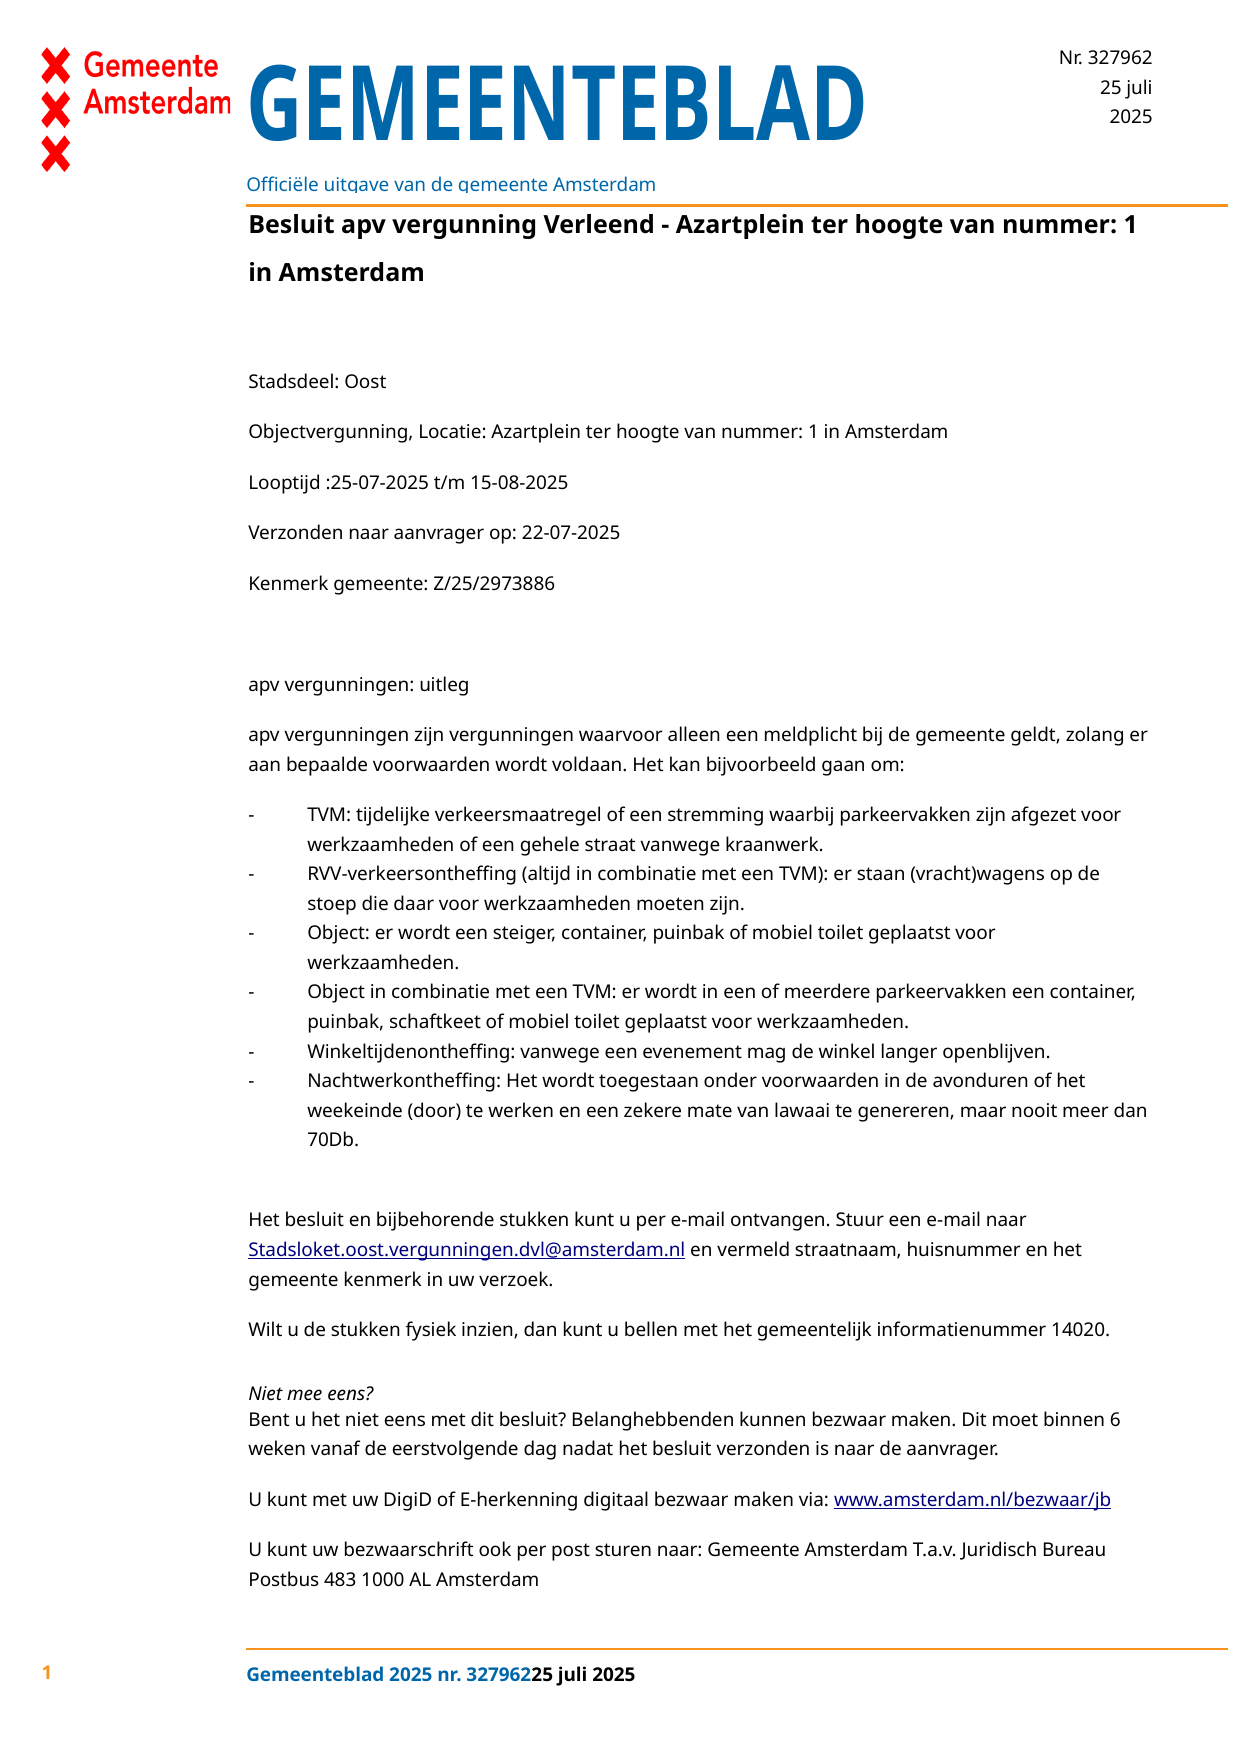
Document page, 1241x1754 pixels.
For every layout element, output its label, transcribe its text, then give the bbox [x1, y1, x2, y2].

text apv vergunningen: uitleg [248, 671, 1152, 697]
text Looptijd :25-07-2025 t/m 15-08-2025 [248, 469, 1152, 495]
text Wilt u de stukken fysiek inzien, dan kunt u bellen met het gemeentelijk informatienummer 14020. [248, 1316, 1152, 1342]
picture [41, 47, 231, 172]
text apv vergunningen zijn vergunningen waarvoor alleen een meldplicht bij de gemeente geldt, zolang er aan bepaalde voorwaarden wordt voldaan. Het kan bijvoorbeeld gaan om: [248, 721, 1152, 777]
text Objectvergunning, Locatie: Azartplein ter hoogte van nummer: 1 in Amsterdam [248, 419, 1152, 444]
list Object in combinatie met een TVM: er wordt in een of meerdere parkeervakken een container, puinbak, schaftkeet of mobiel toilet geplaatst voor werkzaamheden. [248, 979, 1152, 1034]
list Nachtwerkontheffing: Het wordt toegestaan onder voorwaarden in de avonduren of het weekeinde (door) te werken en een zekere mate van lawaai te genereren, maar nooit meer dan 70Db. [248, 1067, 1152, 1152]
text Besluit apv vergunning Verleend - Azartplein ter hoogte van nummer: 1 in Amsterdam [248, 207, 1152, 288]
text Verzonden naar aanvrager op: 22-07-2025 [248, 519, 1152, 545]
list Winkeltijdenontheffing: vanwege een evenement mag de winkel langer openblijven. [248, 1038, 1152, 1064]
text Kenmerk gemeente: Z/25/2973886 [248, 570, 1152, 596]
list TVM: tijdelijke verkeersmaatregel of een stremming waarbij parkeervakken zijn afgezet voor werkzaamheden of een gehele straat vanwege kraanwerk. [248, 801, 1152, 857]
text Bent u het niet eens met dit besluit? Belanghebbenden kunnen bezwaar maken. Dit moet binnen 6 weken vanaf de eerstvolgende dag nadat het besluit verzonden is naar de aanvrager. [248, 1406, 1152, 1461]
list RVV-verkeersontheffing (altijd in combinatie met een TVM): er staan (vracht)wagens op de stoep die daar voor werkzaamheden moeten zijn. [248, 860, 1152, 916]
text Het besluit en bijbehorende stukken kunt u per e-mail ontvangen. Stuur een e-mail naar Stadsloket.oost.vergunningen.dvl@amsterdam.nl en vermeld straatnaam, huisnummer en het gemeente kenmerk in uw verzoek. [248, 1207, 1152, 1292]
list Object: er wordt een steiger, container, puinbak of mobiel toilet geplaatst voor werkzaamheden. [248, 919, 1152, 975]
text Niet mee eens? [248, 1380, 1152, 1406]
text U kunt met uw DigiD of E-herkenning digitaal bezwaar maken via: www.amsterdam.nl/bezwaar/jb [248, 1486, 1152, 1512]
text U kunt uw bezwaarschrift ook per post sturen naar: Gemeente Amsterdam T.a.v. Juridisch Bureau Postbus 483 1000 AL Amsterdam [248, 1536, 1152, 1592]
text Stadsdeel: Oost [248, 368, 1152, 394]
